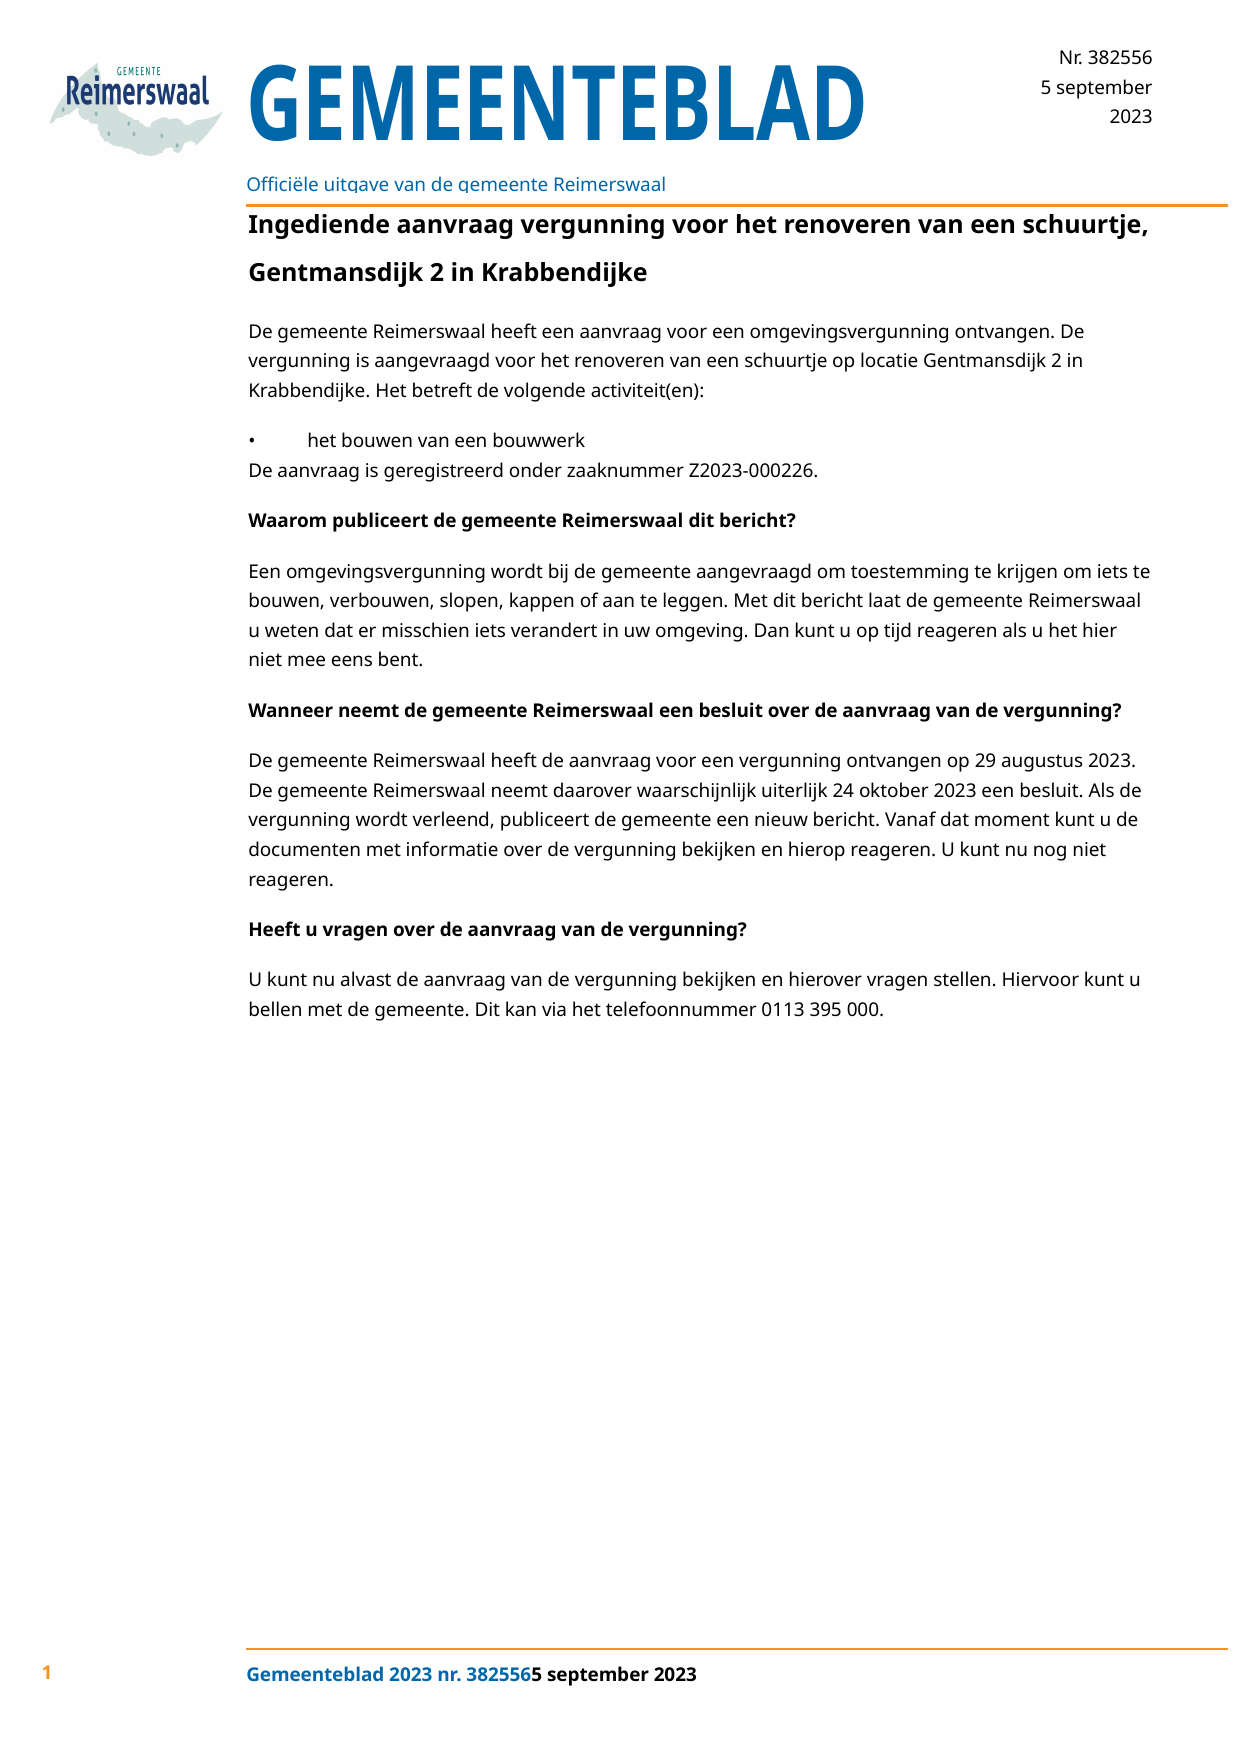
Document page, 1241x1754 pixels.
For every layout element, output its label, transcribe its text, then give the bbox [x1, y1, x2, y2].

text Heeft u vragen over de aanvraag van de vergunning? [248, 916, 1152, 942]
text Ingediende aanvraag vergunning voor het renoveren van een schuurtje, Gentmansdijk 2 in Krabbendijke [248, 207, 1152, 288]
text Een omgevingsvergunning wordt bij de gemeente aangevraagd om toestemming te krijgen om iets te bouwen, verbouwen, slopen, kappen of aan te leggen. Met dit bericht laat de gemeente Reimerswaal u weten dat er misschien iets verandert in uw omgeving. Dan kunt u op tijd reageren als u het hier niet mee eens bent. [248, 558, 1152, 672]
text U kunt nu alvast de aanvraag van de vergunning bekijken en hierover vragen stellen. Hiervoor kunt u bellen met de gemeente. Dit kan via het telefoonnummer 0113 395 000. [248, 967, 1152, 1022]
list het bouwen van een bouwwerk [248, 427, 1152, 453]
picture [41, 47, 231, 172]
text De gemeente Reimerswaal heeft een aanvraag voor een omgevingsvergunning ontvangen. De vergunning is aangevraagd voor het renoveren van een schuurtje op locatie Gentmansdijk 2 in Krabbendijke. Het betreft de volgende activiteit(en): [248, 318, 1152, 403]
text De gemeente Reimerswaal heeft de aanvraag voor een vergunning ontvangen op 29 augustus 2023. De gemeente Reimerswaal neemt daarover waarschijnlijk uiterlijk 24 oktober 2023 een besluit. Als de vergunning wordt verleend, publiceert de gemeente een nieuw bericht. Vanaf dat moment kunt u de documenten met informatie over de vergunning bekijken en hierop reageren. U kunt nu nog niet reageren. [248, 747, 1152, 892]
text Waarom publiceert de gemeente Reimerswaal dit bericht? [248, 507, 1152, 533]
text Wanneer neemt de gemeente Reimerswaal een besluit over de aanvraag van de vergunning? [248, 697, 1152, 723]
text De aanvraag is geregistreerd onder zaaknummer Z2023-000226. [248, 457, 1152, 483]
